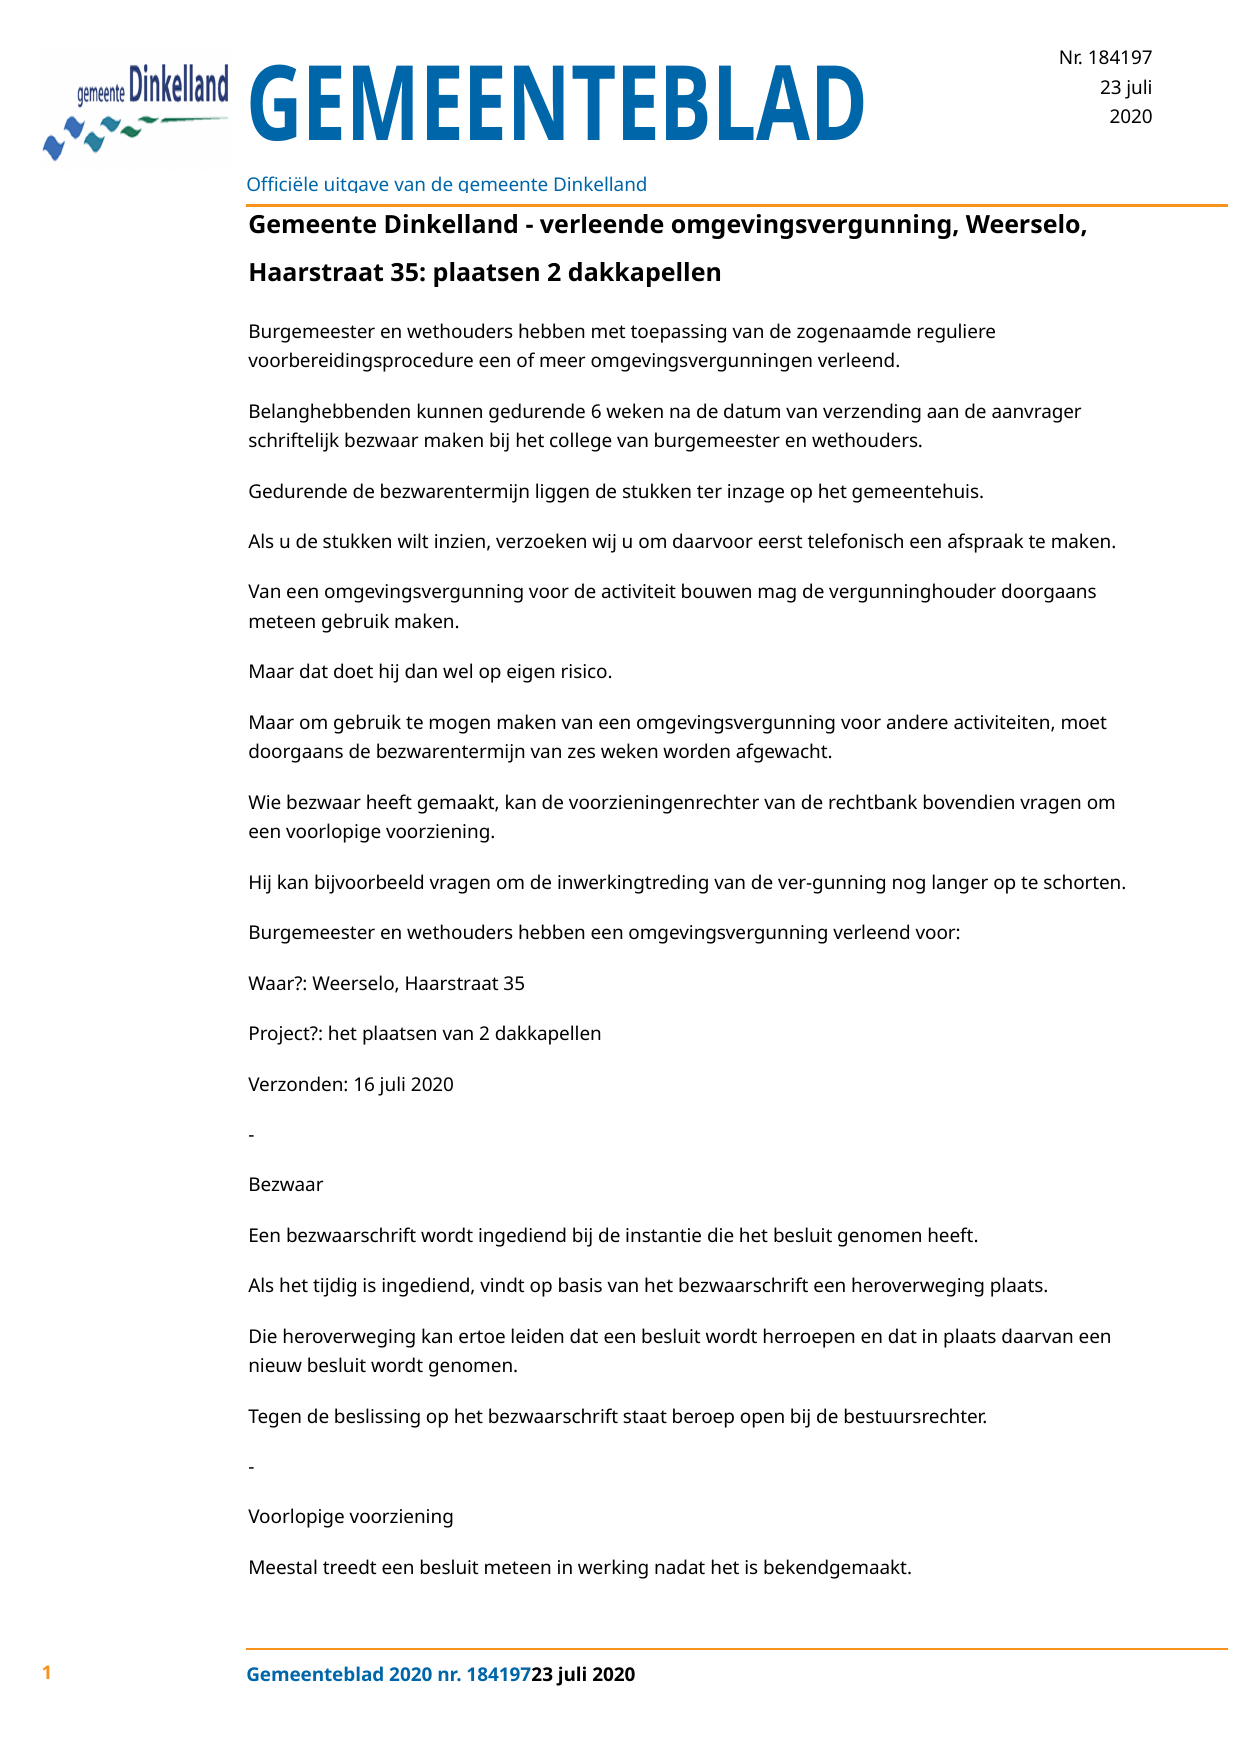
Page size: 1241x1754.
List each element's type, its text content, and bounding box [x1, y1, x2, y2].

text Als het tijdig is ingediend, vindt op basis van het bezwaarschrift een heroverweging plaats. [248, 1272, 1152, 1298]
text Van een omgevingsvergunning voor de activiteit bouwen mag de vergunninghouder doorgaans meteen gebruik maken. [248, 579, 1152, 634]
text Een bezwaarschrift wordt ingediend bij de instantie die het besluit genomen heeft. [248, 1222, 1152, 1248]
text Meestal treedt een besluit meteen in werking nadat het is bekendgemaakt. [248, 1554, 1152, 1580]
text Gedurende de bezwarentermijn liggen de stukken ter inzage op het gemeentehuis. [248, 478, 1152, 504]
text Verzonden: 16 juli 2020 [248, 1071, 1152, 1097]
text Burgemeester en wethouders hebben met toepassing van de zogenaamde reguliere voorbereidingsprocedure een of meer omgevingsvergunningen verleend. [248, 318, 1152, 373]
text - [248, 1453, 1152, 1479]
text Maar om gebruik te mogen maken van een omgevingsvergunning voor andere activiteiten, moet doorgaans de bezwarentermijn van zes weken worden afgewacht. [248, 709, 1152, 764]
text Hij kan bijvoorbeeld vragen om de inwerkingtreding van de ver-gunning nog langer op te schorten. [248, 869, 1152, 895]
text Voorlopige voorziening [248, 1504, 1152, 1529]
text Bezwaar [248, 1172, 1152, 1197]
text Als u de stukken wilt inzien, verzoeken wij u om daarvoor eerst telefonisch een afspraak te maken. [248, 528, 1152, 554]
text Belanghebbenden kunnen gedurende 6 weken na de datum van verzending aan de aanvrager schriftelijk bezwaar maken bij het college van burgemeester en wethouders. [248, 398, 1152, 453]
text Waar?: Weerselo, Haarstraat 35 [248, 970, 1152, 996]
text Die heroverweging kan ertoe leiden dat een besluit wordt herroepen en dat in plaats daarvan een nieuw besluit wordt genomen. [248, 1323, 1152, 1378]
text Gemeente Dinkelland - verleende omgevingsvergunning, Weerselo, Haarstraat 35: plaatsen 2 dakkapellen [248, 207, 1152, 288]
text Tegen de beslissing op het bezwaarschrift staat beroep open bij de bestuursrechter. [248, 1403, 1152, 1429]
picture [41, 47, 231, 172]
text Maar dat doet hij dan wel op eigen risico. [248, 659, 1152, 684]
text Project?: het plaatsen van 2 dakkapellen [248, 1020, 1152, 1046]
text Burgemeester en wethouders hebben een omgevingsvergunning verleend voor: [248, 919, 1152, 945]
text - [248, 1121, 1152, 1147]
text Wie bezwaar heeft gemaakt, kan de voorzieningenrechter van de rechtbank bovendien vragen om een voorlopige voorziening. [248, 789, 1152, 844]
